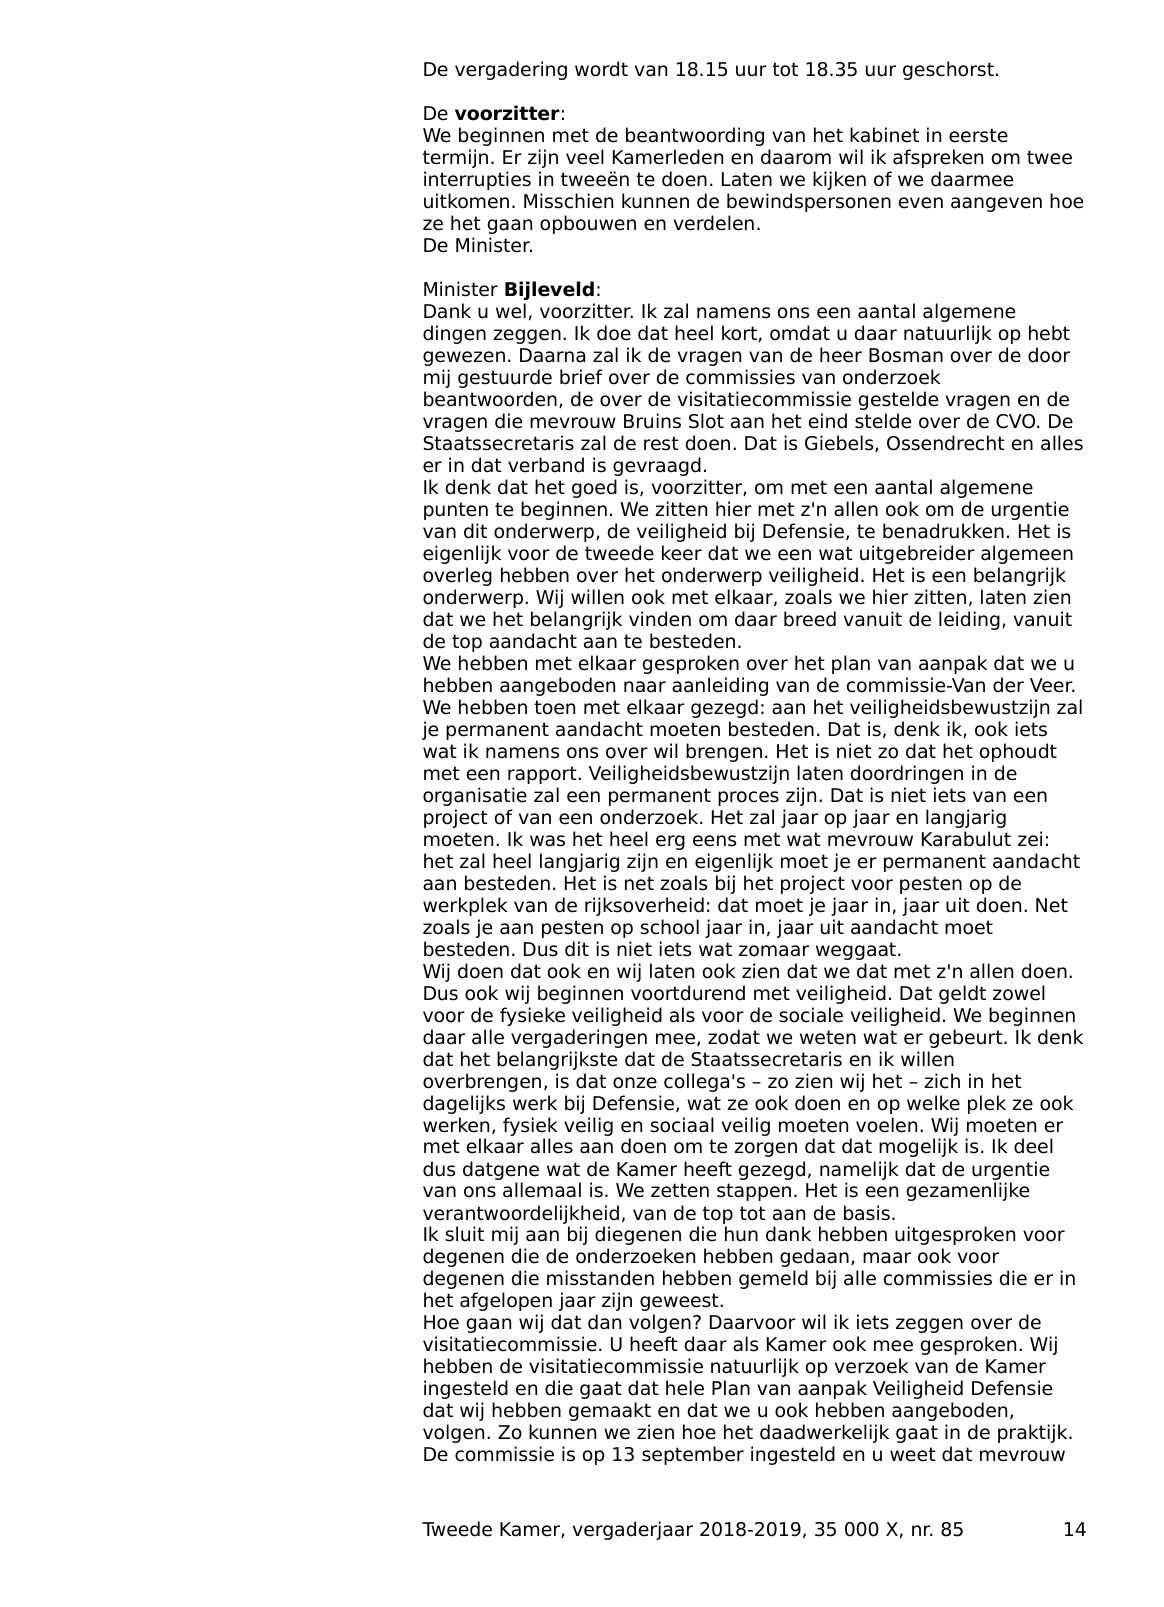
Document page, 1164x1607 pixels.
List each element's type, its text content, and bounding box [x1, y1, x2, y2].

text Wij doen dat ook en wij laten ook zien dat we dat met z'n allen doen. Dus ook wij beginnen voortdurend met veiligheid. Dat geldt zowel voor de fysieke veiligheid als voor de sociale veiligheid. We beginnen daar alle vergaderingen mee, zodat we weten wat er gebeurt. Ik denk dat het belangrijkste dat de Staatssecretaris en ik willen overbrengen, is dat onze collega's – zo zien wij het – zich in het dagelijks werk bij Defensie, wat ze ook doen en op welke plek ze ook werken, fysiek veilig en sociaal veilig moeten voelen. Wij moeten er met elkaar alles aan doen om te zorgen dat dat mogelijk is. Ik deel dus datgene wat de Kamer heeft gezegd, namelijk dat de urgentie van ons allemaal is. We zetten stappen. Het is een gezamenlijke verantwoordelijkheid, van de top tot aan de basis. [422, 961, 1087, 1224]
text De vergadering wordt van 18.15 uur tot 18.35 uur geschorst. [422, 59, 1087, 81]
text Ik sluit mij aan bij diegenen die hun dank hebben uitgesproken voor degenen die de onderzoeken hebben gedaan, maar ook voor degenen die misstanden hebben gemeld bij alle commissies die er in het afgelopen jaar zijn geweest. [422, 1224, 1087, 1312]
text Minister Bijleveld: [422, 279, 1087, 301]
text We hebben met elkaar gesproken over het plan van aanpak dat we u hebben aangeboden naar aanleiding van de commissie-Van der Veer. We hebben toen met elkaar gezegd: aan het veiligheidsbewustzijn zal je permanent aandacht moeten besteden. Dat is, denk ik, ook iets wat ik namens ons over wil brengen. Het is niet zo dat het ophoudt met een rapport. Veiligheidsbewustzijn laten doordringen in de organisatie zal een permanent proces zijn. Dat is niet iets van een project of van een onderzoek. Het zal jaar op jaar en langjarig moeten. Ik was het heel erg eens met wat mevrouw Karabulut zei: het zal heel langjarig zijn en eigenlijk moet je er permanent aandacht aan besteden. Het is net zoals bij het project voor pesten op de werkplek van de rijksoverheid: dat moet je jaar in, jaar uit doen. Net zoals je aan pesten op school jaar in, jaar uit aandacht moet besteden. Dus dit is niet iets wat zomaar weggaat. [422, 653, 1087, 961]
text We beginnen met de beantwoording van het kabinet in eerste termijn. Er zijn veel Kamerleden en daarom wil ik afspreken om twee interrupties in tweeën te doen. Laten we kijken of we daarmee uitkomen. Misschien kunnen de bewindspersonen even aangeven hoe ze het gaan opbouwen en verdelen. [422, 125, 1087, 235]
text De voorzitter: [422, 103, 1087, 125]
text Ik denk dat het goed is, voorzitter, om met een aantal algemene punten te beginnen. We zitten hier met z'n allen ook om de urgentie van dit onderwerp, de veiligheid bij Defensie, te benadrukken. Het is eigenlijk voor de tweede keer dat we een wat uitgebreider algemeen overleg hebben over het onderwerp veiligheid. Het is een belangrijk onderwerp. Wij willen ook met elkaar, zoals we hier zitten, laten zien dat we het belangrijk vinden om daar breed vanuit de leiding, vanuit de top aandacht aan te besteden. [422, 477, 1087, 653]
text Hoe gaan wij dat dan volgen? Daarvoor wil ik iets zeggen over de visitatiecommissie. U heeft daar als Kamer ook mee gesproken. Wij hebben de visitatiecommissie natuurlijk op verzoek van de Kamer ingesteld en die gaat dat hele Plan van aanpak Veiligheid Defensie dat wij hebben gemaakt en dat we u ook hebben aangeboden, volgen. Zo kunnen we zien hoe het daadwerkelijk gaat in de praktijk. De commissie is op 13 september ingesteld en u weet dat mevrouw [422, 1312, 1087, 1466]
text Dank u wel, voorzitter. Ik zal namens ons een aantal algemene dingen zeggen. Ik doe dat heel kort, omdat u daar natuurlijk op hebt gewezen. Daarna zal ik de vragen van de heer Bosman over de door mij gestuurde brief over de commissies van onderzoek beantwoorden, de over de visitatiecommissie gestelde vragen en de vragen die mevrouw Bruins Slot aan het eind stelde over de CVO. De Staatssecretaris zal de rest doen. Dat is Giebels, Ossendrecht en alles er in dat verband is gevraagd. [422, 301, 1087, 477]
text De Minister. [422, 235, 1087, 257]
